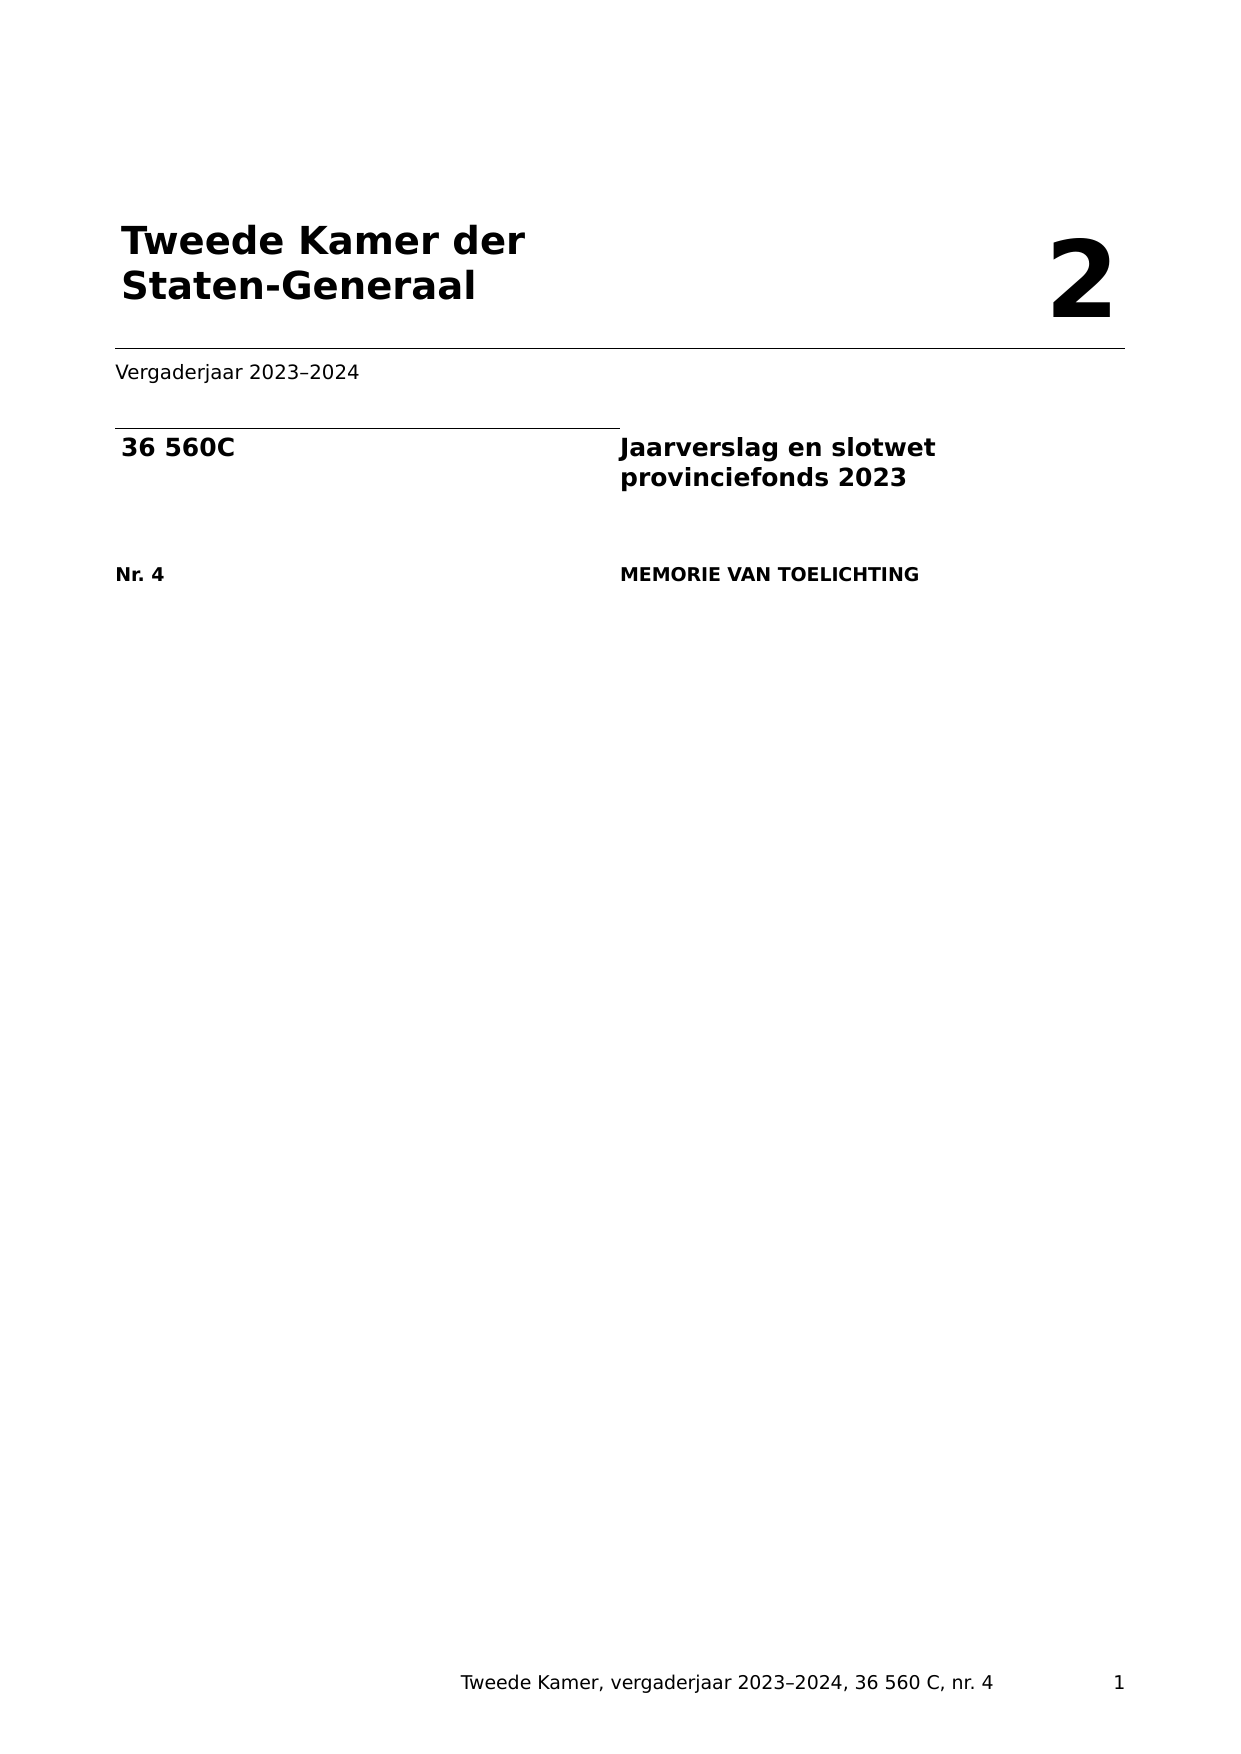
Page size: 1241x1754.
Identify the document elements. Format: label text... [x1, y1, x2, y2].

table_header Jaarverslag en slotwet provinciefonds 2023 [620, 428, 1125, 498]
table_header Nr. 4 [115, 564, 620, 607]
table_cell Vergaderjaar 2023–2024 [115, 349, 1125, 384]
table_header Memorie van toelichting [620, 564, 1125, 607]
table_header 2 [620, 213, 1125, 348]
table_header Tweede Kamer der Staten-Generaal [115, 213, 620, 348]
table_header 36 560C [115, 429, 620, 498]
